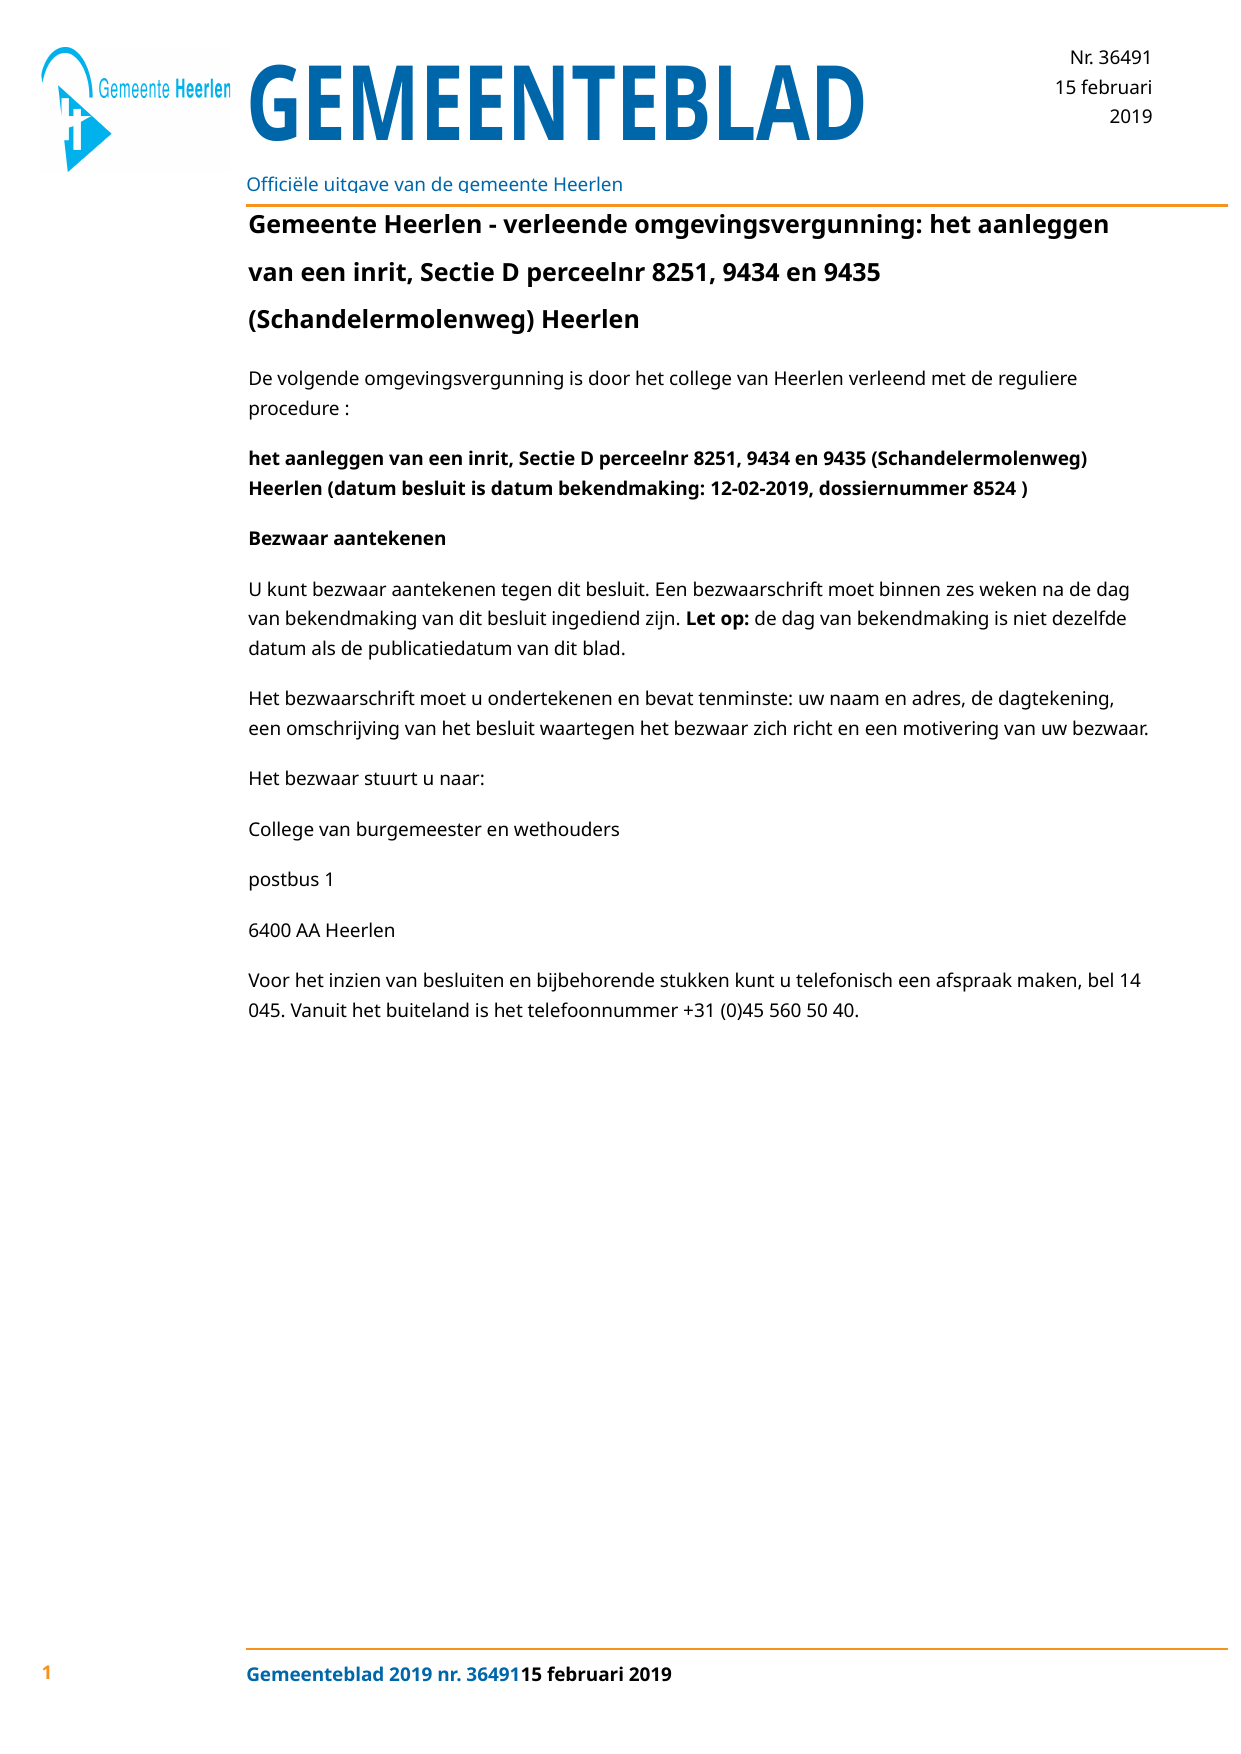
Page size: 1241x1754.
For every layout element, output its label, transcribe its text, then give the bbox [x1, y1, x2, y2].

text Gemeente Heerlen - verleende omgevingsvergunning: het aanleggen van een inrit, Sectie D perceelnr 8251, 9434 en 9435 (Schandelermolenweg) Heerlen [248, 207, 1152, 336]
picture [41, 47, 58, 70]
text het aanleggen van een inrit, Sectie D perceelnr 8251, 9434 en 9435 (Schandelermolenweg) Heerlen (datum besluit is datum bekendmaking: 12-02-2019, dossiernummer 8524 ) [248, 446, 1152, 501]
text postbus 1 [248, 866, 1152, 892]
text U kunt bezwaar aantekenen tegen dit besluit. Een bezwaarschrift moet binnen zes weken na de dag van bekendmaking van dit besluit ingediend zijn. Let op: de dag van bekendmaking is niet dezelfde datum als de publicatiedatum van dit blad. [248, 576, 1152, 661]
text Het bezwaar stuurt u naar: [248, 766, 1152, 791]
text Het bezwaarschrift moet u ondertekenen en bevat tenminste: uw naam en adres, de dagtekening, een omschrijving van het besluit waartegen het bezwaar zich richt en een motivering van uw bezwaar. [248, 686, 1152, 741]
text De volgende omgevingsvergunning is door het college van Heerlen verleend met de reguliere procedure : [248, 366, 1152, 421]
picture [41, 47, 231, 172]
text Bezwaar aantekenen [248, 526, 1152, 551]
text College van burgemeester en wethouders [248, 816, 1152, 842]
text Voor het inzien van besluiten en bijbehorende stukken kunt u telefonisch een afspraak maken, bel 14 045. Vanuit het buiteland is het telefoonnummer +31 (0)45 560 50 40. [248, 967, 1152, 1022]
text 6400 AA Heerlen [248, 917, 1152, 942]
